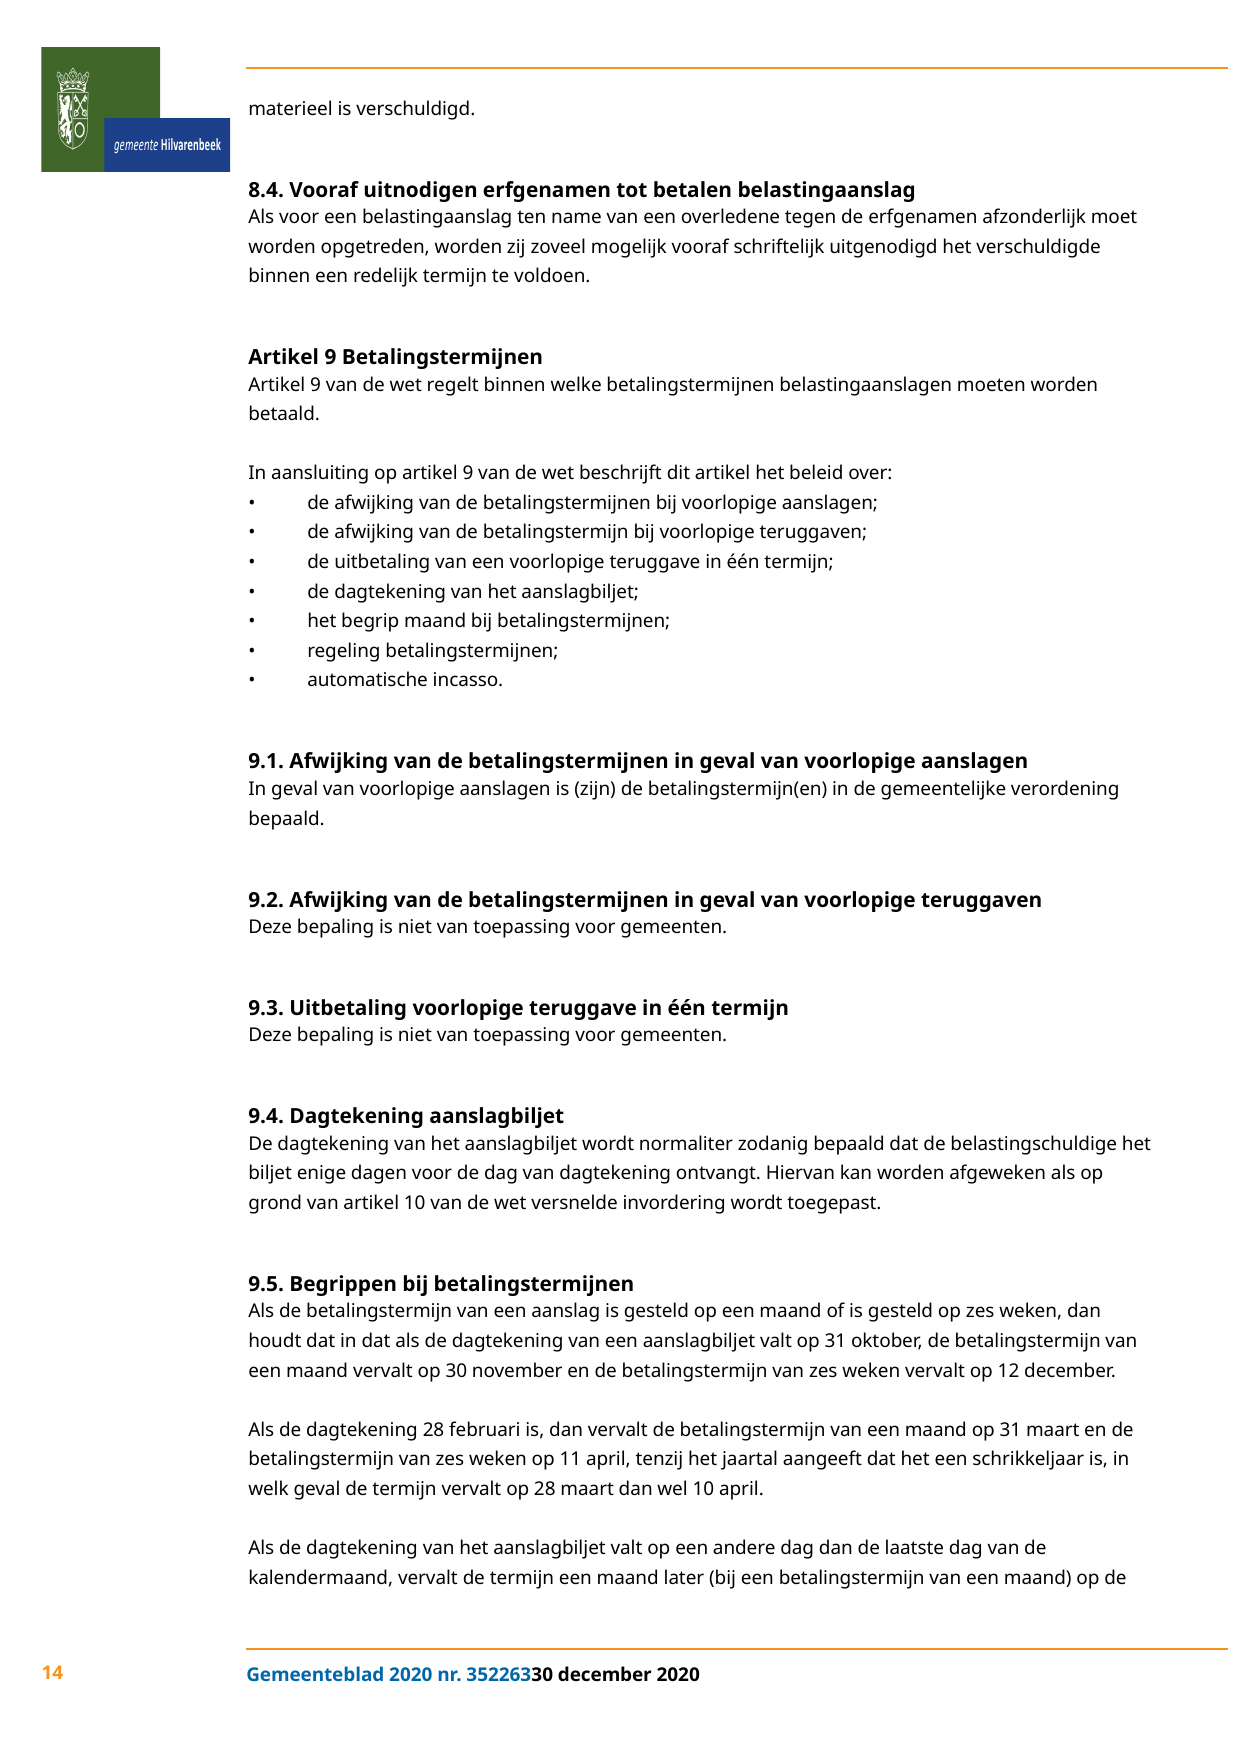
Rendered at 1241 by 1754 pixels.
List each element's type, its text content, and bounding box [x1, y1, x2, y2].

text In aansluiting op artikel 9 van de wet beschrijft dit artikel het beleid over: [248, 459, 1152, 485]
text 9.4. Dagtekening aanslagbiljet [248, 1102, 1152, 1130]
list automatische incasso. [248, 667, 1152, 692]
text Als de betalingstermijn van een aanslag is gesteld op een maand of is gesteld op zes weken, dan houdt dat in dat als de dagtekening van een aanslagbiljet valt op 31 oktober, de betalingstermijn van een maand vervalt op 30 november en de betalingstermijn van zes weken vervalt op 12 december. [248, 1298, 1152, 1382]
text Artikel 9 van de wet regelt binnen welke betalingstermijnen belastingaanslagen moeten worden betaald. [248, 371, 1152, 426]
list de uitbetaling van een voorlopige teruggave in één termijn; [248, 548, 1152, 574]
list regeling betalingstermijnen; [248, 637, 1152, 663]
text Als voor een belastingaanslag ten name van een overledene tegen de erfgenamen afzonderlijk moet worden opgetreden, worden zij zoveel mogelijk vooraf schriftelijk uitgenodigd het verschuldigde binnen een redelijk termijn te voldoen. [248, 203, 1152, 288]
text Als de dagtekening van het aanslagbiljet valt op een andere dag dan de laatste dag van de kalendermaand, vervalt de termijn een maand later (bij een betalingstermijn van een maand) op de [248, 1534, 1152, 1589]
text 9.1. Afwijking van de betalingstermijnen in geval van voorlopige aanslagen [248, 747, 1152, 775]
text Deze bepaling is niet van toepassing voor gemeenten. [248, 913, 1152, 939]
list het begrip maand bij betalingstermijnen; [248, 607, 1152, 633]
text 9.2. Afwijking van de betalingstermijnen in geval van voorlopige teruggaven [248, 885, 1152, 913]
text Artikel 9 Betalingstermijnen [248, 342, 1152, 371]
list de afwijking van de betalingstermijn bij voorlopige teruggaven; [248, 519, 1152, 544]
text 9.3. Uitbetaling voorlopige teruggave in één termijn [248, 993, 1152, 1022]
picture [41, 47, 231, 172]
text Deze bepaling is niet van toepassing voor gemeenten. [248, 1022, 1152, 1047]
text Als de dagtekening 28 februari is, dan vervalt de betalingstermijn van een maand op 31 maart en de betalingstermijn van zes weken op 11 april, tenzij het jaartal aangeeft dat het een schrikkeljaar is, in welk geval de termijn vervalt op 28 maart dan wel 10 april. [248, 1416, 1152, 1501]
text In geval van voorlopige aanslagen is (zijn) de betalingstermijn(en) in de gemeentelijke verordening bepaald. [248, 775, 1152, 830]
text 9.5. Begrippen bij betalingstermijnen [248, 1269, 1152, 1298]
text materieel is verschuldigd. [248, 95, 1152, 121]
list de dagtekening van het aanslagbiljet; [248, 578, 1152, 604]
text 8.4. Vooraf uitnodigen erfgenamen tot betalen belastingaanslag [248, 175, 1152, 203]
text De dagtekening van het aanslagbiljet wordt normaliter zodanig bepaald dat de belastingschuldige het biljet enige dagen voor de dag van dagtekening ontvangt. Hiervan kan worden afgeweken als op grond van artikel 10 van de wet versnelde invordering wordt toegepast. [248, 1130, 1152, 1215]
list de afwijking van de betalingstermijnen bij voorlopige aanslagen; [248, 489, 1152, 515]
